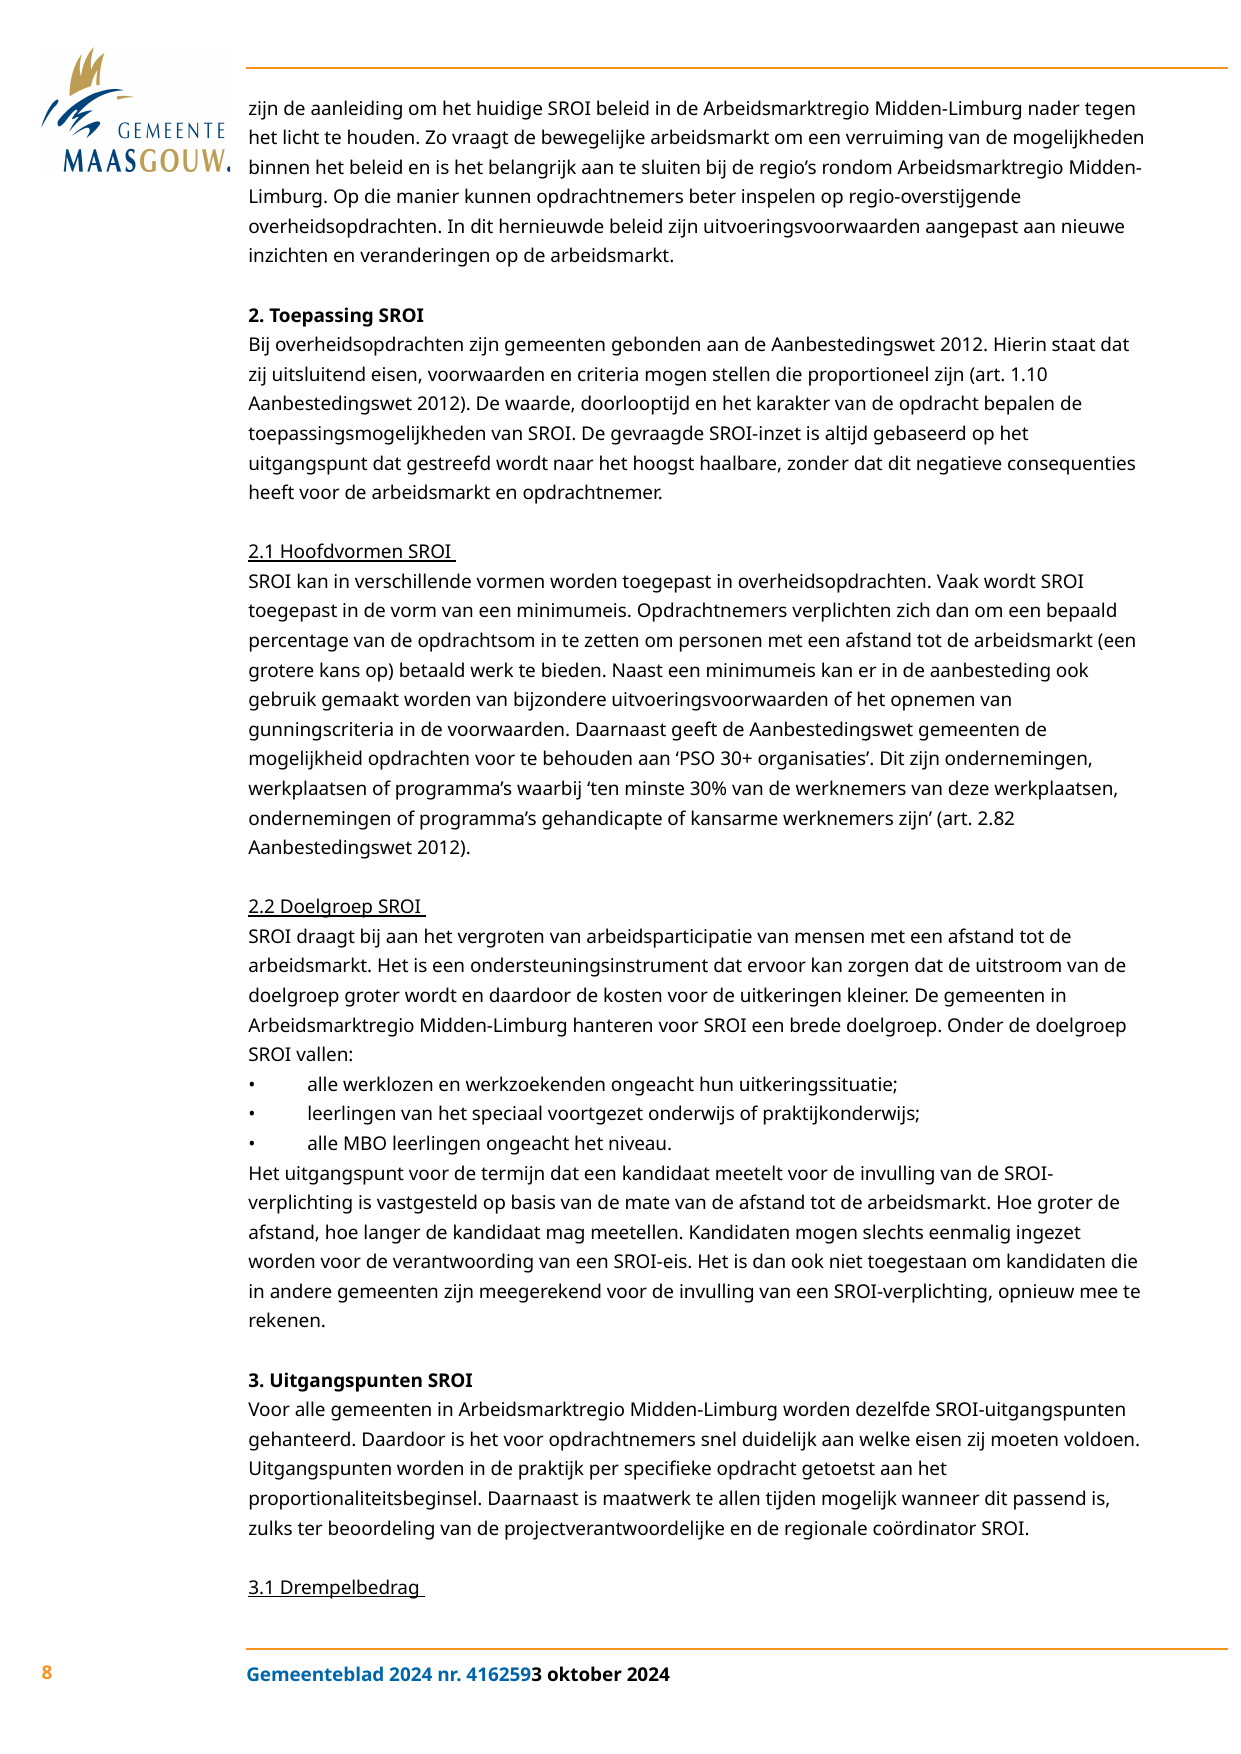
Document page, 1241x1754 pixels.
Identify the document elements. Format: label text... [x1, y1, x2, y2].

picture [41, 47, 231, 172]
list alle MBO leerlingen ongeacht het niveau. [248, 1130, 1152, 1156]
text SROI kan in verschillende vormen worden toegepast in overheidsopdrachten. Vaak wordt SROI toegepast in de vorm van een minimumeis. Opdrachtnemers verplichten zich dan om een bepaald percentage van de opdrachtsom in te zetten om personen met een afstand tot de arbeidsmarkt (een grotere kans op) betaald werk te bieden. Naast een minimumeis kan er in de aanbesteding ook gebruik gemaakt worden van bijzondere uitvoeringsvoorwaarden of het opnemen van gunningscriteria in de voorwaarden. Daarnaast geeft de Aanbestedingswet gemeenten de mogelijkheid opdrachten voor te behouden aan ‘PSO 30+ organisaties’. Dit zijn ondernemingen, werkplaatsen of programma’s waarbij ‘ten minste 30% van de werknemers van deze werkplaatsen, ondernemingen of programma’s gehandicapte of kansarme werknemers zijn’ (art. 2.82 Aanbestedingswet 2012). [248, 568, 1152, 860]
text 2.1 Hoofdvormen SROI [248, 538, 1152, 564]
text 3.1 Drempelbedrag [248, 1574, 1152, 1600]
list leerlingen van het speciaal voortgezet onderwijs of praktijkonderwijs; [248, 1101, 1152, 1126]
text Het uitgangspunt voor de termijn dat een kandidaat meetelt voor de invulling van de SROI-verplichting is vastgesteld op basis van de mate van de afstand tot de arbeidsmarkt. Hoe groter de afstand, hoe langer de kandidaat mag meetellen. Kandidaten mogen slechts eenmalig ingezet worden voor de verantwoording van een SROI-eis. Het is dan ook niet toegestaan om kandidaten die in andere gemeenten zijn meegerekend voor de invulling van een SROI-verplichting, opnieuw mee te rekenen. [248, 1160, 1152, 1333]
text 2. Toepassing SROI [248, 302, 1152, 328]
text Bij overheidsopdrachten zijn gemeenten gebonden aan de Aanbestedingswet 2012. Hierin staat dat zij uitsluitend eisen, voorwaarden en criteria mogen stellen die proportioneel zijn (art. 1.10 Aanbestedingswet 2012). De waarde, doorlooptijd en het karakter van de opdracht bepalen de toepassingsmogelijkheden van SROI. De gevraagde SROI-inzet is altijd gebaseerd op het uitgangspunt dat gestreefd wordt naar het hoogst haalbare, zonder dat dit negatieve consequenties heeft voor de arbeidsmarkt en opdrachtnemer. [248, 331, 1152, 505]
text zijn de aanleiding om het huidige SROI beleid in de Arbeidsmarktregio Midden-Limburg nader tegen het licht te houden. Zo vraagt de bewegelijke arbeidsmarkt om een verruiming van de mogelijkheden binnen het beleid en is het belangrijk aan te sluiten bij de regio’s rondom Arbeidsmarktregio Midden-Limburg. Op die manier kunnen opdrachtnemers beter inspelen op regio-overstijgende overheidsopdrachten. In dit hernieuwde beleid zijn uitvoeringsvoorwaarden aangepast aan nieuwe inzichten en veranderingen op de arbeidsmarkt. [248, 95, 1152, 268]
list alle werklozen en werkzoekenden ongeacht hun uitkeringssituatie; [248, 1071, 1152, 1097]
text Voor alle gemeenten in Arbeidsmarktregio Midden-Limburg worden dezelfde SROI-uitgangspunten gehanteerd. Daardoor is het voor opdrachtnemers snel duidelijk aan welke eisen zij moeten voldoen. Uitgangspunten worden in de praktijk per specifieke opdracht getoetst aan het proportionaliteitsbeginsel. Daarnaast is maatwerk te allen tijden mogelijk wanneer dit passend is, zulks ter beoordeling van de projectverantwoordelijke en de regionale coördinator SROI. [248, 1396, 1152, 1541]
text 2.2 Doelgroep SROI [248, 893, 1152, 919]
text 3. Uitgangspunten SROI [248, 1367, 1152, 1393]
text SROI draagt bij aan het vergroten van arbeidsparticipatie van mensen met een afstand tot de arbeidsmarkt. Het is een ondersteuningsinstrument dat ervoor kan zorgen dat de uitstroom van de doelgroep groter wordt en daardoor de kosten voor de uitkeringen kleiner. De gemeenten in Arbeidsmarktregio Midden-Limburg hanteren voor SROI een brede doelgroep. Onder de doelgroep SROI vallen: [248, 923, 1152, 1067]
